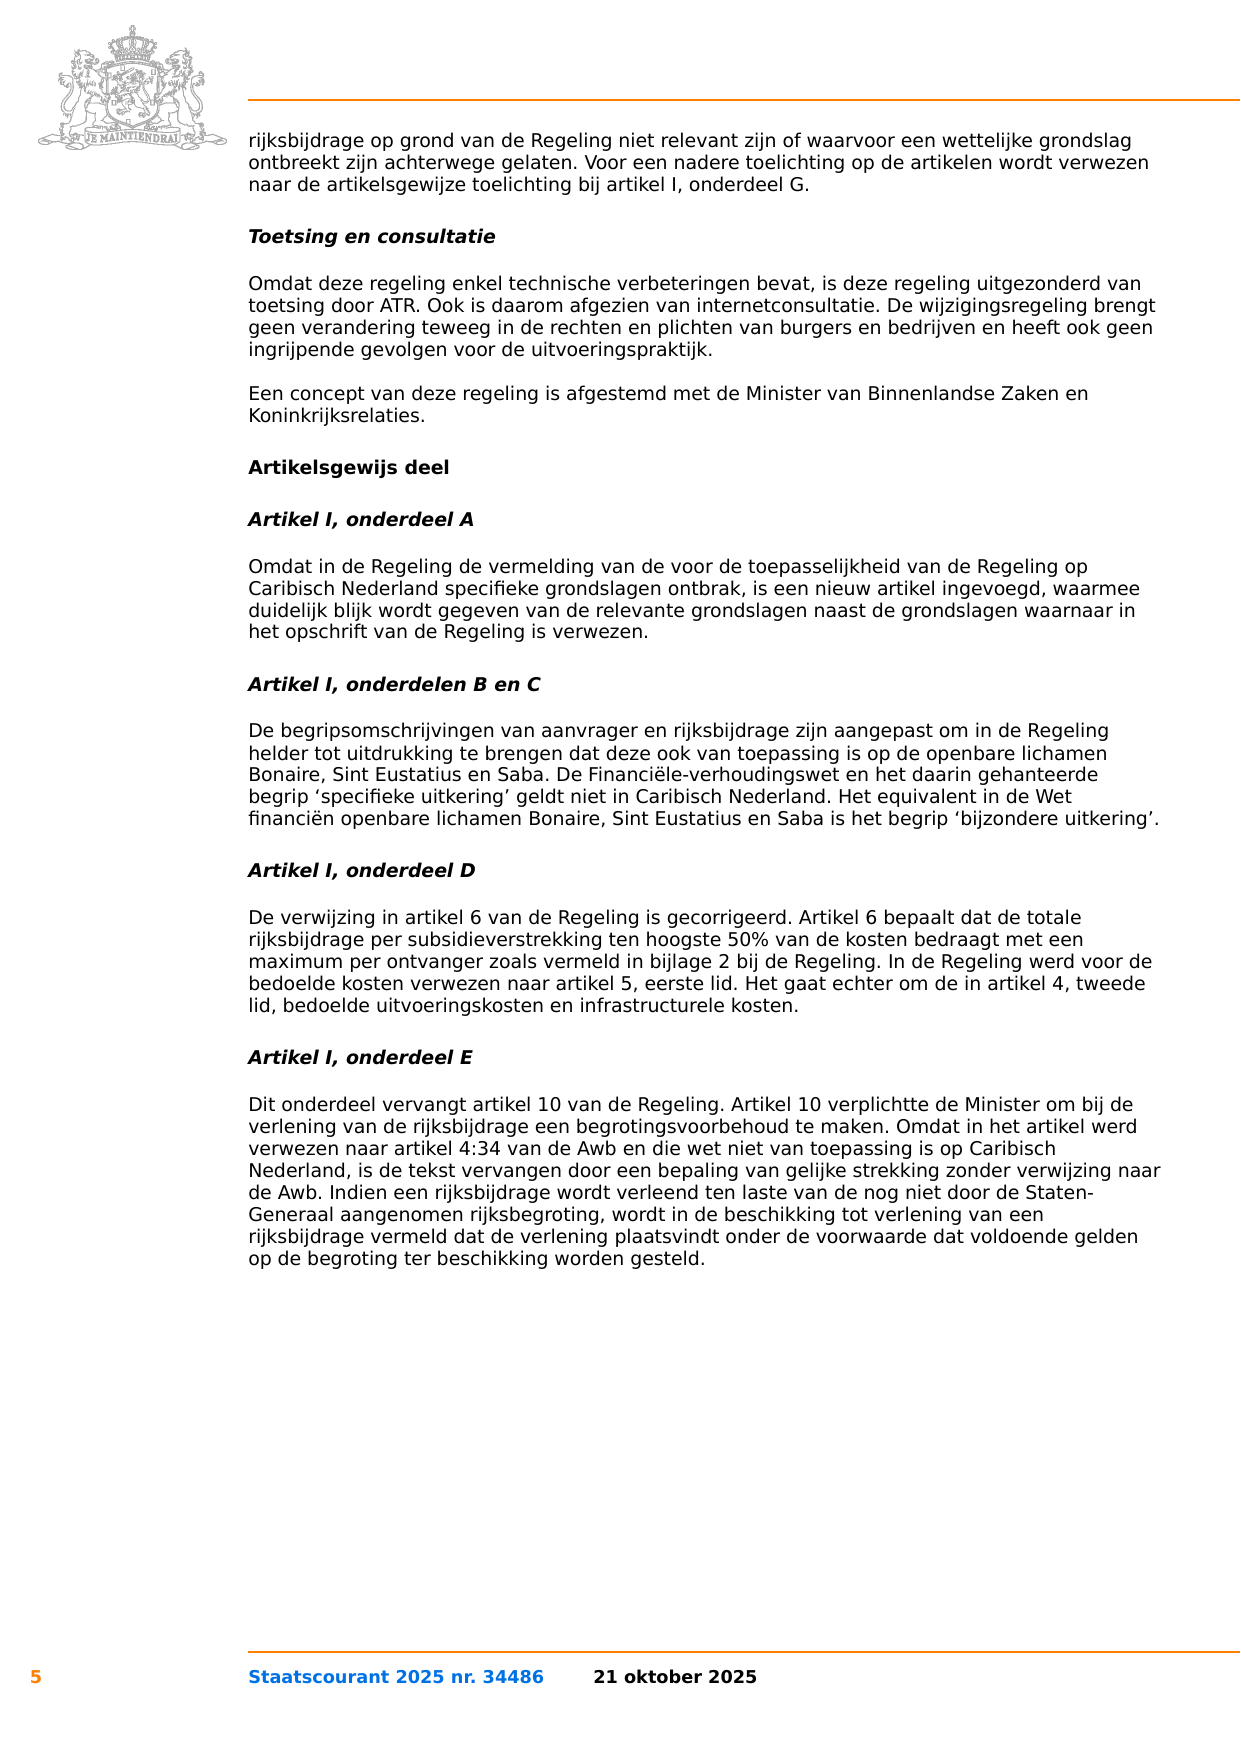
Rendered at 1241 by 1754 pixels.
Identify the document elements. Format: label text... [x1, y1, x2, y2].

text De verwijzing in artikel 6 van de Regeling is gecorrigeerd. Artikel 6 bepaalt dat de totale rijksbijdrage per subsidieverstrekking ten hoogste 50% van de kosten bedraagt met een maximum per ontvanger zoals vermeld in bijlage 2 bij de Regeling. In de Regeling werd voor de bedoelde kosten verwezen naar artikel 5, eerste lid. Het gaat echter om de in artikel 4, tweede lid, bedoelde uitvoeringskosten en infrastructurele kosten. [248, 907, 1163, 1017]
subtitle Toetsing en consultatie [248, 226, 1163, 248]
subtitle Artikel I, onderdeel A [248, 508, 1163, 531]
text Een concept van deze regeling is afgestemd met de Minister van Binnenlandse Zaken en Koninkrijksrelaties. [248, 383, 1163, 427]
text Omdat deze regeling enkel technische verbeteringen bevat, is deze regeling uitgezonderd van toetsing door ATR. Ook is daarom afgezien van internetconsultatie. De wijzigingsregeling brengt geen verandering teweeg in de rechten en plichten van burgers en bedrijven en heeft ook geen ingrijpende gevolgen voor de uitvoeringspraktijk. [248, 273, 1163, 361]
picture [38, 25, 227, 150]
text Dit onderdeel vervangt artikel 10 van de Regeling. Artikel 10 verplichtte de Minister om bij de verlening van de rijksbijdrage een begrotingsvoorbehoud te maken. Omdat in het artikel werd verwezen naar artikel 4:34 van de Awb en die wet niet van toepassing is op Caribisch Nederland, is de tekst vervangen door een bepaling van gelijke strekking zonder verwijzing naar de Awb. Indien een rijksbijdrage wordt verleend ten laste van de nog niet door de Staten-Generaal aangenomen rijksbegroting, wordt in de beschikking tot verlening van een rijksbijdrage vermeld dat de verlening plaatsvindt onder de voorwaarde dat voldoende gelden op de begroting ter beschikking worden gesteld. [248, 1094, 1163, 1270]
text Omdat in de Regeling de vermelding van de voor de toepasselijkheid van de Regeling op Caribisch Nederland specifieke grondslagen ontbrak, is een nieuw artikel ingevoegd, waarmee duidelijk blijk wordt gegeven van de relevante grondslagen naast de grondslagen waarnaar in het opschrift van de Regeling is verwezen. [248, 556, 1163, 643]
text De begripsomschrijvingen van aanvrager en rijksbijdrage zijn aangepast om in de Regeling helder tot uitdrukking te brengen dat deze ook van toepassing is op de openbare lichamen Bonaire, Sint Eustatius en Saba. De Financiële-verhoudingswet en het daarin gehanteerde begrip ‘specifieke uitkering’ geldt niet in Caribisch Nederland. Het equivalent in de Wet financiën openbare lichamen Bonaire, Sint Eustatius en Saba is het begrip ‘bijzondere uitkering’. [248, 720, 1163, 830]
subtitle Artikel I, onderdeel D [248, 860, 1163, 882]
subtitle Artikel I, onderdelen B en C [248, 673, 1163, 695]
text rijksbijdrage op grond van de Regeling niet relevant zijn of waarvoor een wettelijke grondslag ontbreekt zijn achterwege gelaten. Voor een nadere toelichting op de artikelen wordt verwezen naar de artikelsgewijze toelichting bij artikel I, onderdeel G. [248, 130, 1163, 196]
subtitle Artikel I, onderdeel E [248, 1047, 1163, 1069]
subtitle Artikelsgewijs deel [248, 457, 1163, 478]
